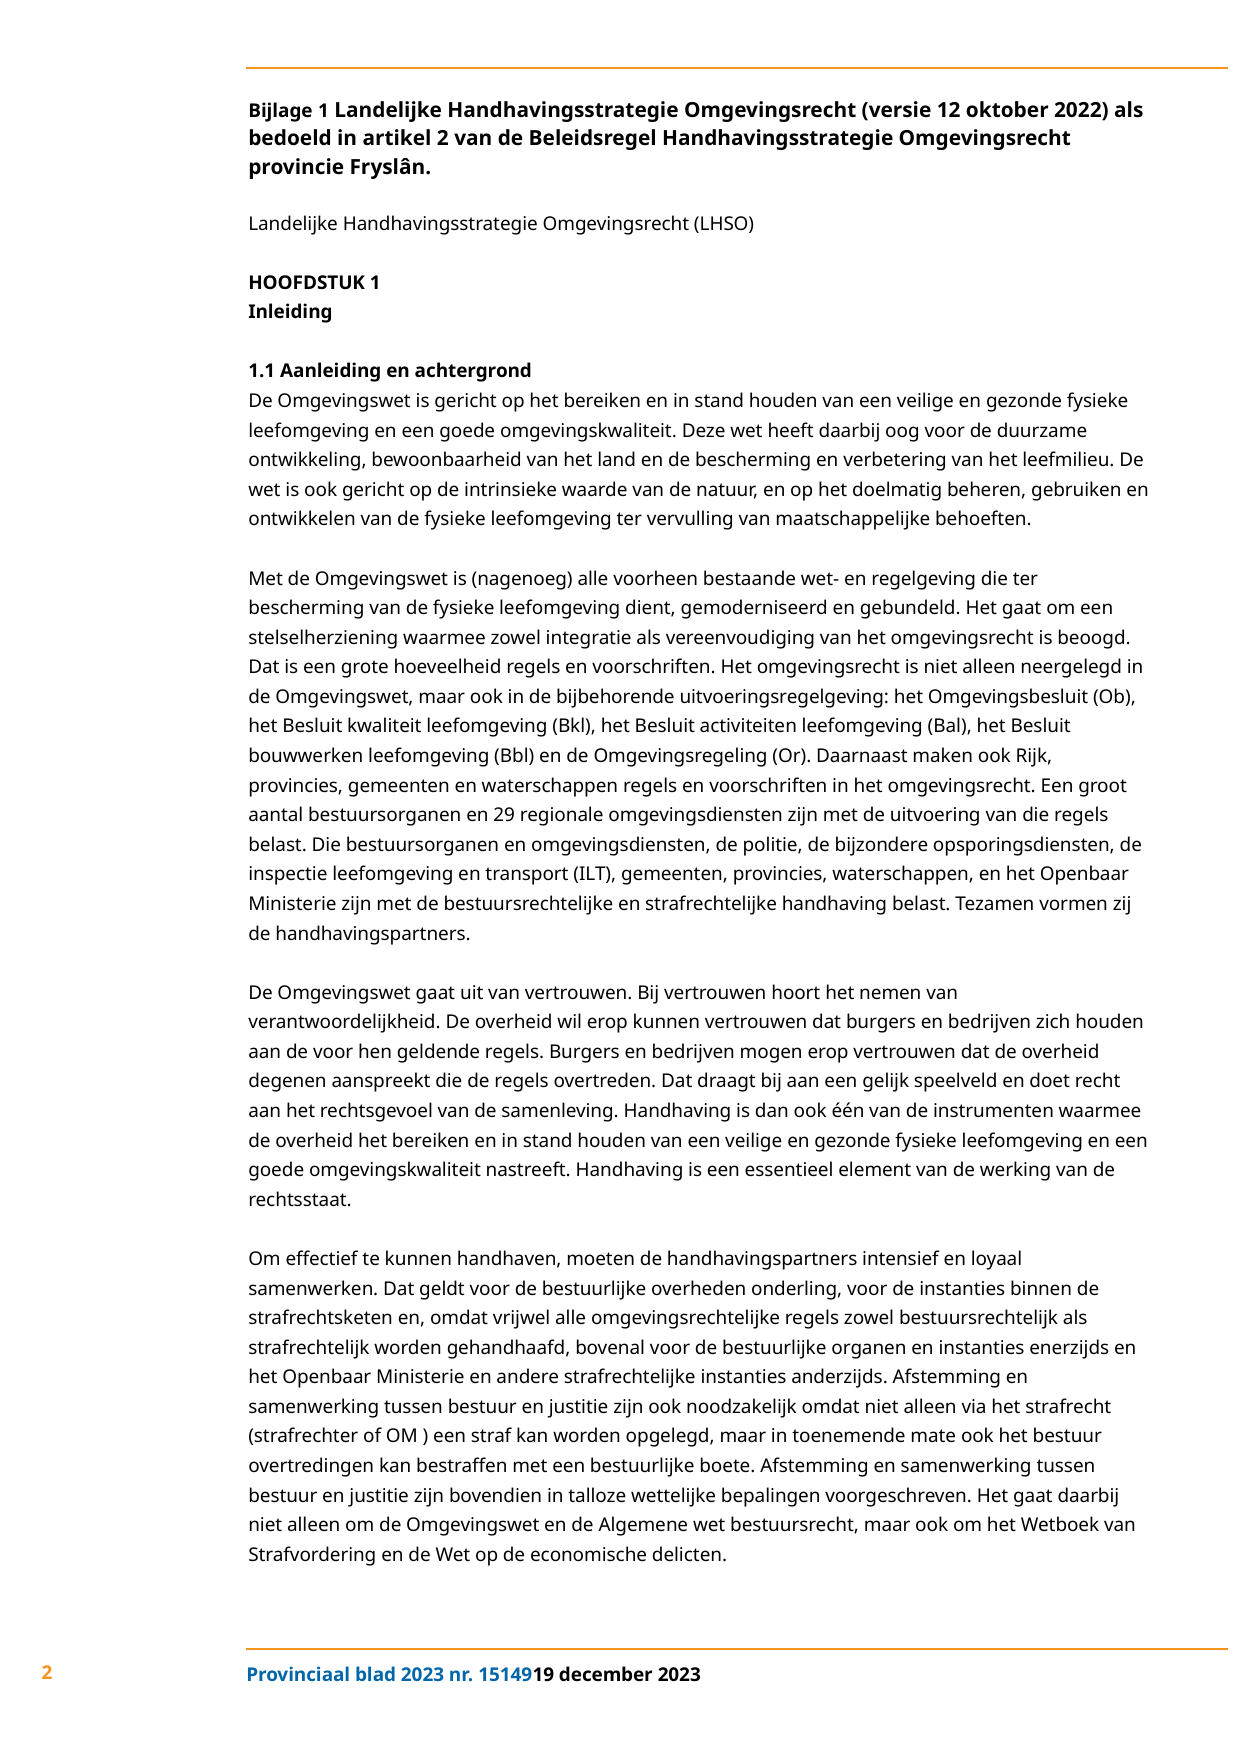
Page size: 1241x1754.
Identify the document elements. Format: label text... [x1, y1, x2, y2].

text Met de Omgevingswet is (nagenoeg) alle voorheen bestaande wet- en regelgeving die ter bescherming van de fysieke leefomgeving dient, gemoderniseerd en gebundeld. Het gaat om een stelselherziening waarmee zowel integratie als vereenvoudiging van het omgevingsrecht is beoogd. Dat is een grote hoeveelheid regels en voorschriften. Het omgevingsrecht is niet alleen neergelegd in de Omgevingswet, maar ook in de bijbehorende uitvoeringsregelgeving: het Omgevingsbesluit (Ob), het Besluit kwaliteit leefomgeving (Bkl), het Besluit activiteiten leefomgeving (Bal), het Besluit bouwwerken leefomgeving (Bbl) en de Omgevingsregeling (Or). Daarnaast maken ook Rijk, provincies, gemeenten en waterschappen regels en voorschriften in het omgevingsrecht. Een groot aantal bestuursorganen en 29 regionale omgevingsdiensten zijn met de uitvoering van die regels belast. Die bestuursorganen en omgevingsdiensten, de politie, de bijzondere opsporingsdiensten, de inspectie leefomgeving en transport (ILT), gemeenten, provincies, waterschappen, en het Openbaar Ministerie zijn met de bestuursrechtelijke en strafrechtelijke handhaving belast. Tezamen vormen zij de handhavingspartners. [248, 565, 1152, 946]
text De Omgevingswet is gericht op het bereiken en in stand houden van een veilige en gezonde fysieke leefomgeving en een goede omgevingskwaliteit. Deze wet heeft daarbij oog voor de duurzame ontwikkeling, bewoonbaarheid van het land en de bescherming en verbetering van het leefmilieu. De wet is ook gericht op de intrinsieke waarde van de natuur, en op het doelmatig beheren, gebruiken en ontwikkelen van de fysieke leefomgeving ter vervulling van maatschappelijke behoeften. [248, 387, 1152, 531]
text De Omgevingswet gaat uit van vertrouwen. Bij vertrouwen hoort het nemen van verantwoordelijkheid. De overheid wil erop kunnen vertrouwen dat burgers en bedrijven zich houden aan de voor hen geldende regels. Burgers en bedrijven mogen erop vertrouwen dat de overheid degenen aanspreekt die de regels overtreden. Dat draagt bij aan een gelijk speelveld en doet recht aan het rechtsgevoel van de samenleving. Handhaving is dan ook één van de instrumenten waarmee de overheid het bereiken en in stand houden van een veilige en gezonde fysieke leefomgeving en een goede omgevingskwaliteit nastreeft. Handhaving is een essentieel element van de werking van de rechtsstaat. [248, 979, 1152, 1212]
text Om effectief te kunnen handhaven, moeten de handhavingspartners intensief en loyaal samenwerken. Dat geldt voor de bestuurlijke overheden onderling, voor de instanties binnen de strafrechtsketen en, omdat vrijwel alle omgevingsrechtelijke regels zowel bestuursrechtelijk als strafrechtelijk worden gehandhaafd, bovenal voor de bestuurlijke organen en instanties enerzijds en het Openbaar Ministerie en andere strafrechtelijke instanties anderzijds. Afstemming en samenwerking tussen bestuur en justitie zijn ook noodzakelijk omdat niet alleen via het strafrecht (strafrechter of OM ) een straf kan worden opgelegd, maar in toenemende mate ook het bestuur overtredingen kan bestraffen met een bestuurlijke boete. Afstemming en samenwerking tussen bestuur en justitie zijn bovendien in talloze wettelijke bepalingen voorgeschreven. Het gaat daarbij niet alleen om de Omgevingswet en de Algemene wet bestuursrecht, maar ook om het Wetboek van Strafvordering en de Wet op de economische delicten. [248, 1245, 1152, 1567]
text Bijlage 1 Landelijke Handhavingsstrategie Omgevingsrecht (versie 12 oktober 2022) als bedoeld in artikel 2 van de Beleidsregel Handhavingsstrategie Omgevingsrecht provincie Fryslân. [248, 95, 1152, 180]
text 1.1 Aanleiding en achtergrond [248, 358, 1152, 383]
picture [41, 47, 231, 172]
text Inleiding [248, 298, 1152, 324]
text HOOFDSTUK 1 [248, 269, 1152, 295]
text Landelijke Handhavingsstrategie Omgevingsrecht (LHSO) [248, 210, 1152, 236]
